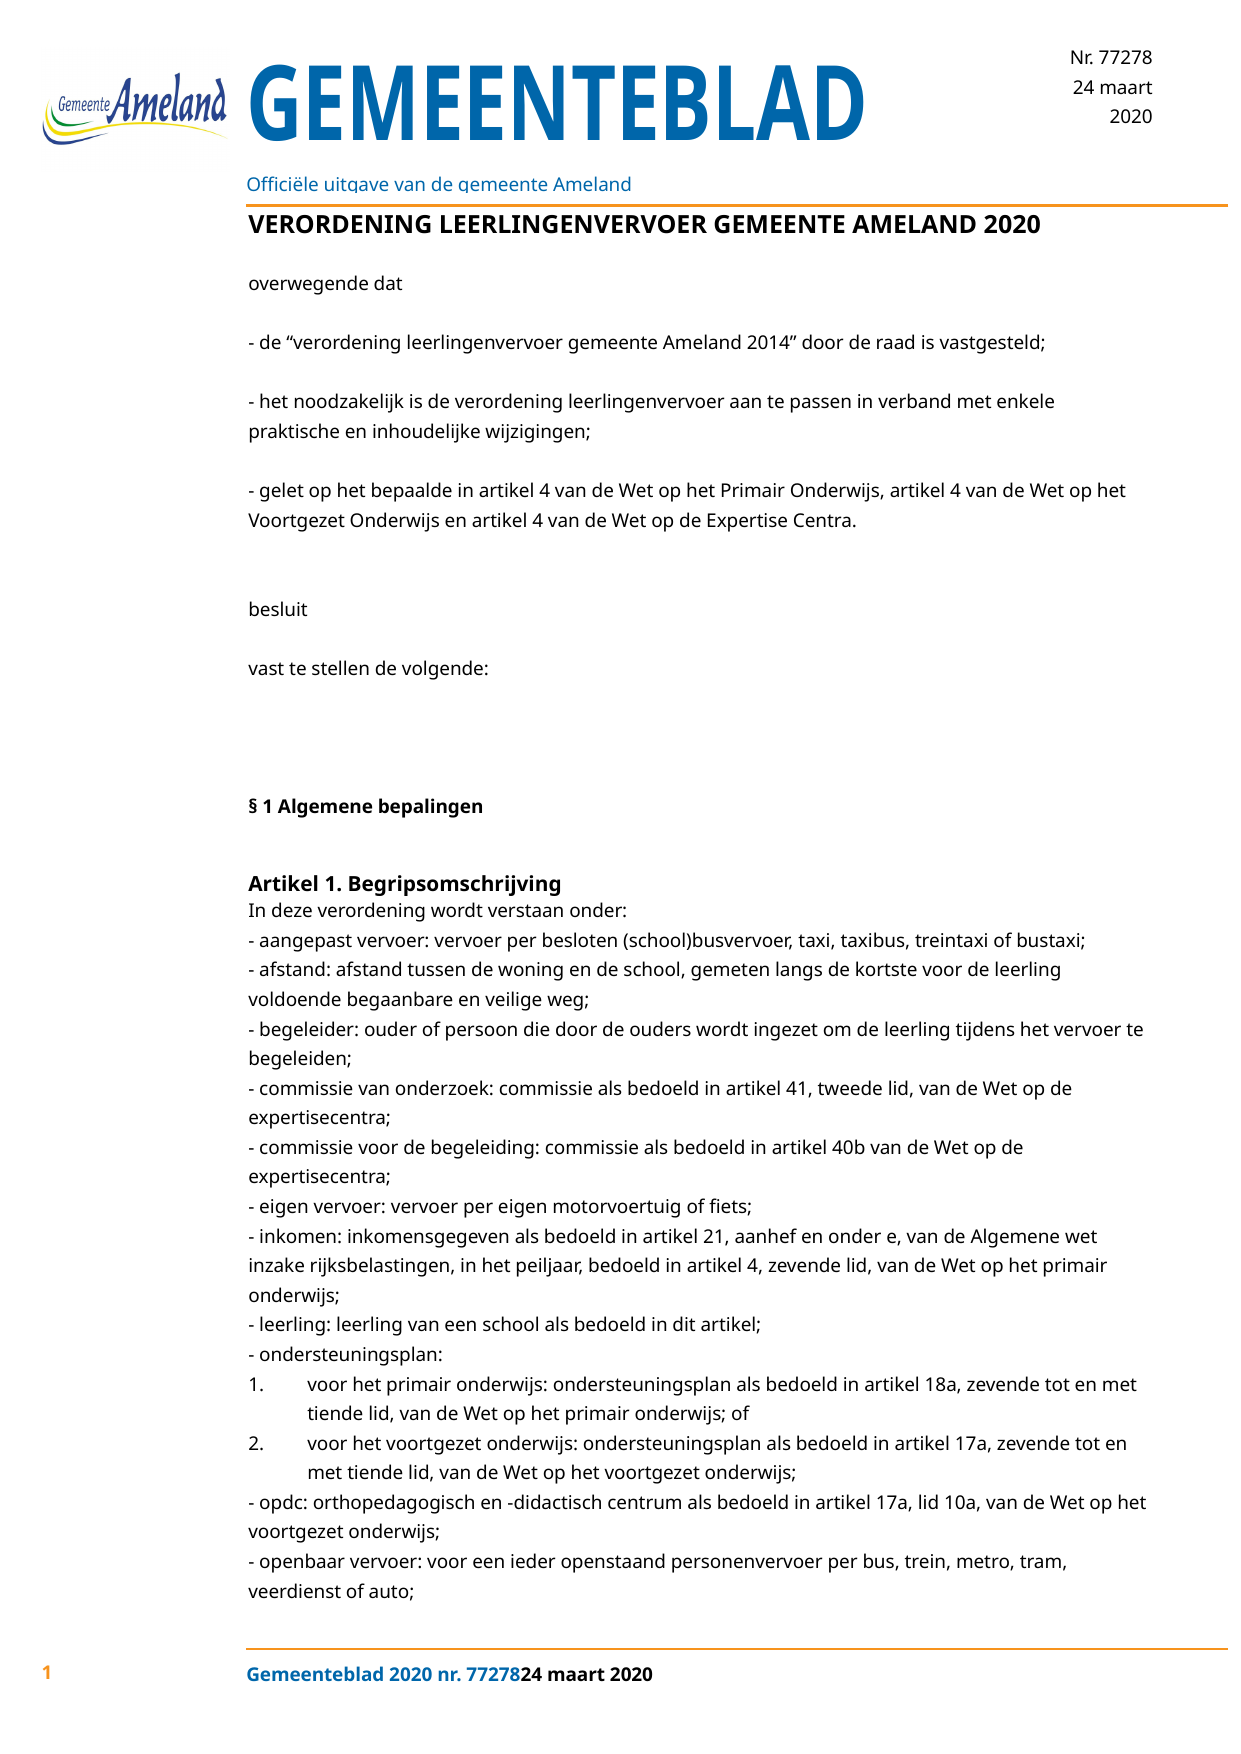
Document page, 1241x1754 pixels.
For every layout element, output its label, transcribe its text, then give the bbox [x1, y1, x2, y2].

text - de “verordening leerlingenvervoer gemeente Ameland 2014” door de raad is vastgesteld; [248, 329, 1152, 355]
text - afstand: afstand tussen de woning en de school, gemeten langs de kortste voor de leerling voldoende begaanbare en veilige weg; [248, 957, 1152, 1012]
text - inkomen: inkomensgegeven als bedoeld in artikel 21, aanhef en onder e, van de Algemene wet inzake rijksbelastingen, in het peiljaar, bedoeld in artikel 4, zevende lid, van de Wet op het primair onderwijs; [248, 1223, 1152, 1308]
text - eigen vervoer: vervoer per eigen motorvoertuig of fiets; [248, 1193, 1152, 1219]
text vast te stellen de volgende: [248, 655, 1152, 681]
list voor het primair onderwijs: ondersteuningsplan als bedoeld in artikel 18a, zevende tot en met tiende lid, van de Wet op het primair onderwijs; of [248, 1371, 1152, 1426]
text Artikel 1. Begripsomschrijving [248, 869, 1152, 897]
text § 1 Algemene bepalingen [248, 793, 1152, 819]
text besluit [248, 596, 1152, 621]
text overwegende dat [248, 270, 1152, 296]
text - aangepast vervoer: vervoer per besloten (school)busvervoer, taxi, taxibus, treintaxi of bustaxi; [248, 927, 1152, 953]
text - commissie voor de begeleiding: commissie als bedoeld in artikel 40b van de Wet op de expertisecentra; [248, 1134, 1152, 1189]
text - het noodzakelijk is de verordening leerlingenvervoer aan te passen in verband met enkele praktische en inhoudelijke wijzigingen; [248, 389, 1152, 444]
text - ondersteuningsplan: [248, 1341, 1152, 1367]
text VERORDENING LEERLINGENVERVOER GEMEENTE AMELAND 2020 [248, 207, 1152, 241]
list voor het voortgezet onderwijs: ondersteuningsplan als bedoeld in artikel 17a, zevende tot en met tiende lid, van de Wet op het voortgezet onderwijs; [248, 1430, 1152, 1485]
text - openbaar vervoer: voor een ieder openstaand personenvervoer per bus, trein, metro, tram, veerdienst of auto; [248, 1548, 1152, 1604]
text - begeleider: ouder of persoon die door de ouders wordt ingezet om de leerling tijdens het vervoer te begeleiden; [248, 1016, 1152, 1071]
text - leerling: leerling van een school als bedoeld in dit artikel; [248, 1312, 1152, 1337]
text In deze verordening wordt verstaan onder: [248, 897, 1152, 923]
text - gelet op het bepaalde in artikel 4 van de Wet op het Primair Onderwijs, artikel 4 van de Wet op het Voortgezet Onderwijs en artikel 4 van de Wet op de Expertise Centra. [248, 477, 1152, 533]
picture [41, 47, 231, 172]
text - commissie van onderzoek: commissie als bedoeld in artikel 41, tweede lid, van de Wet op de expertisecentra; [248, 1075, 1152, 1130]
text - opdc: orthopedagogisch en -didactisch centrum als bedoeld in artikel 17a, lid 10a, van de Wet op het voortgezet onderwijs; [248, 1489, 1152, 1544]
